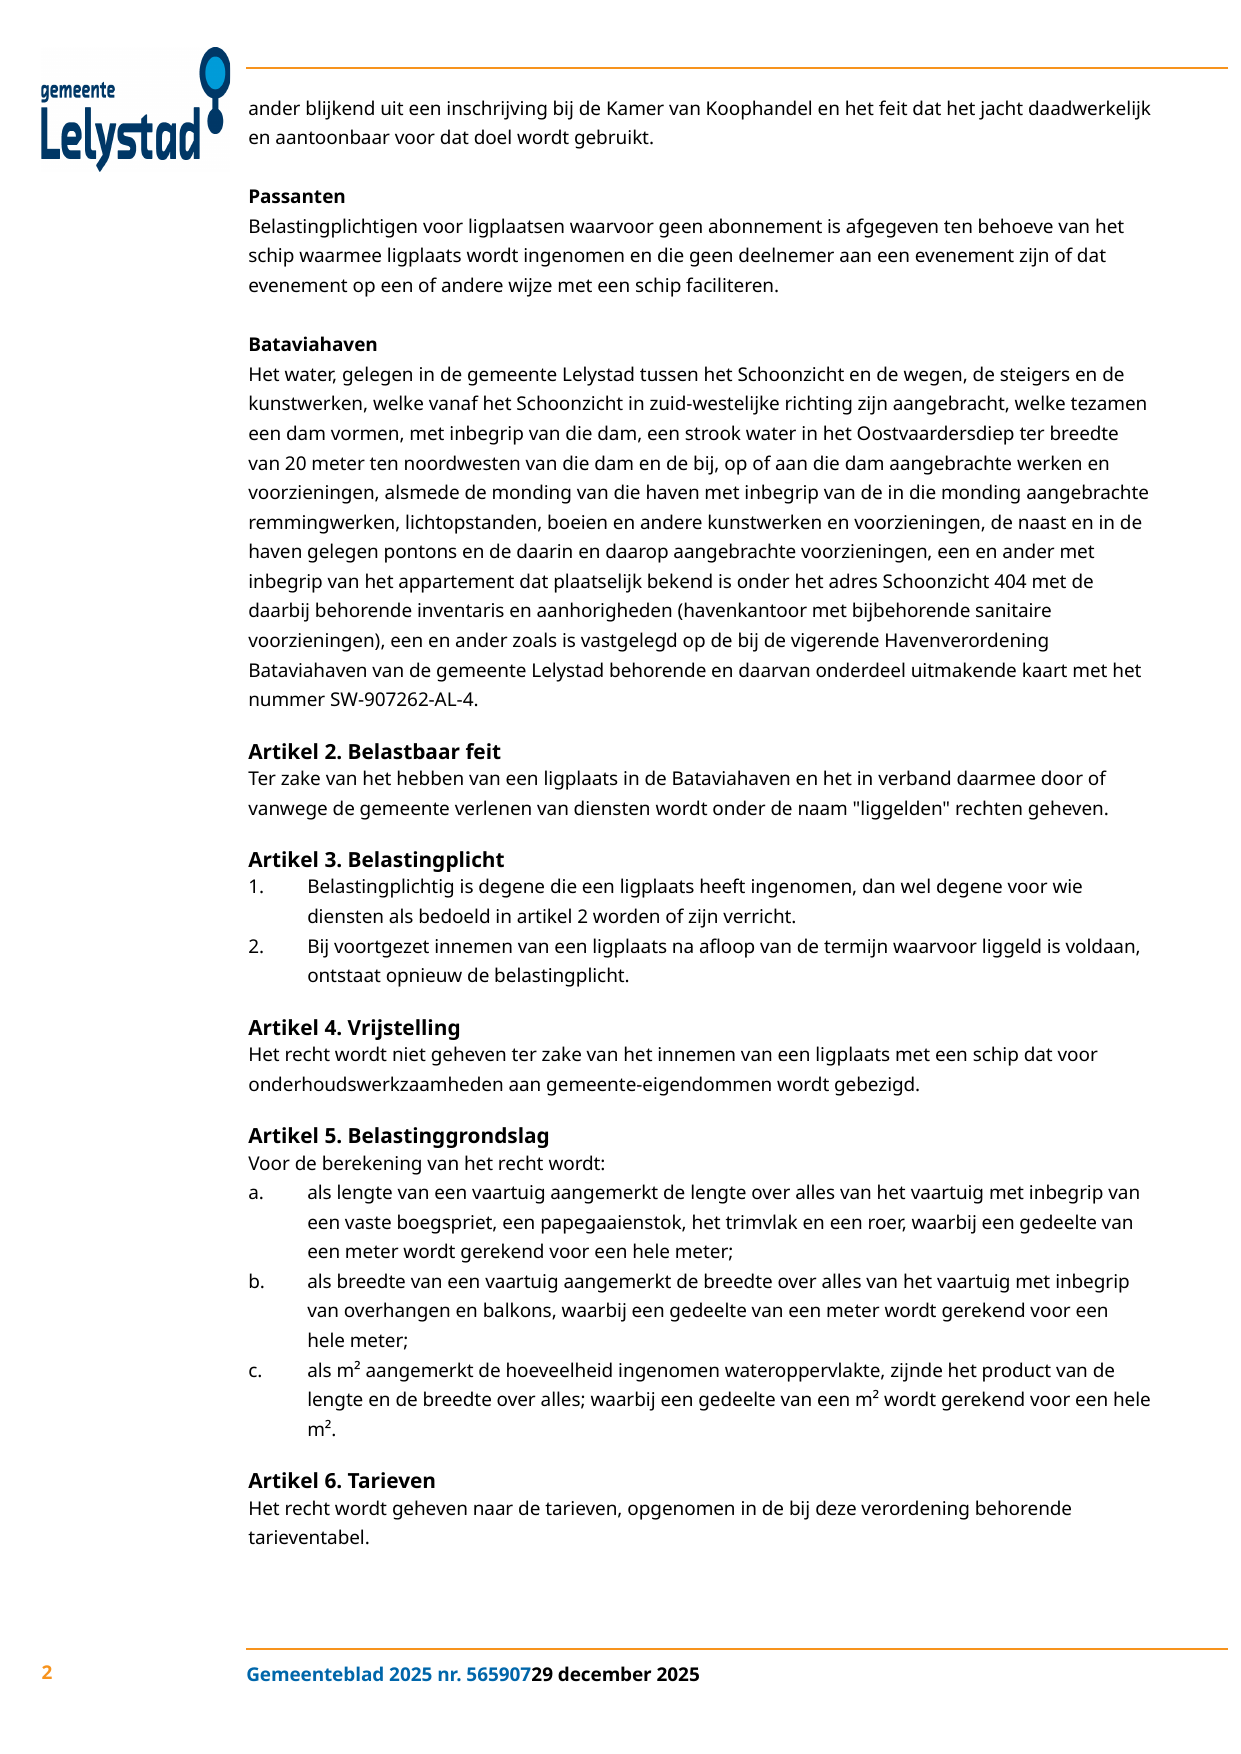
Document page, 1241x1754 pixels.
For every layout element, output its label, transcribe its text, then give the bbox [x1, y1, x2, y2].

text Ter zake van het hebben van een ligplaats in de Bataviahaven en het in verband daarmee door of vanwege de gemeente verlenen van diensten wordt onder de naam "liggelden" rechten geheven. [248, 765, 1152, 821]
list als breedte van een vaartuig aangemerkt de breedte over alles van het vaartuig met inbegrip van overhangen en balkons, waarbij een gedeelte van een meter wordt gerekend voor een hele meter; [248, 1268, 1152, 1353]
text Passanten [248, 183, 1152, 209]
text ander blijkend uit een inschrijving bij de Kamer van Koophandel en het feit dat het jacht daadwerkelijk en aantoonbaar voor dat doel wordt gebruikt. [248, 95, 1152, 150]
text Belastingplichtigen voor ligplaatsen waarvoor geen abonnement is afgegeven ten behoeve van het schip waarmee ligplaats wordt ingenomen en die geen deelnemer aan een evenement zijn of dat evenement op een of andere wijze met een schip faciliteren. [248, 213, 1152, 298]
list als m² aangemerkt de hoeveelheid ingenomen wateroppervlakte, zijnde het product van de lengte en de breedte over alles; waarbij een gedeelte van een m² wordt gerekend voor een hele m². [248, 1357, 1152, 1442]
text Artikel 6. Tarieven [248, 1466, 1152, 1495]
text Het recht wordt geheven naar de tarieven, opgenomen in de bij deze verordening behorende tarieventabel. [248, 1495, 1152, 1550]
text Artikel 5. Belastinggrondslag [248, 1121, 1152, 1150]
text Artikel 2. Belastbaar feit [248, 737, 1152, 765]
list Belastingplichtig is degene die een ligplaats heeft ingenomen, dan wel degene voor wie diensten als bedoeld in artikel 2 worden of zijn verricht. [248, 874, 1152, 929]
picture [41, 47, 231, 172]
text Bataviahaven [248, 331, 1152, 357]
text Voor de berekening van het recht wordt: [248, 1150, 1152, 1176]
list als lengte van een vaartuig aangemerkt de lengte over alles van het vaartuig met inbegrip van een vaste boegspriet, een papegaaienstok, het trimvlak en een roer, waarbij een gedeelte van een meter wordt gerekend voor een hele meter; [248, 1179, 1152, 1264]
list Bij voortgezet innemen van een ligplaats na afloop van de termijn waarvoor liggeld is voldaan, ontstaat opnieuw de belastingplicht. [248, 933, 1152, 988]
text Artikel 3. Belastingplicht [248, 845, 1152, 874]
text Het water, gelegen in de gemeente Lelystad tussen het Schoonzicht en de wegen, de steigers en de kunstwerken, welke vanaf het Schoonzicht in zuid-westelijke richting zijn aangebracht, welke tezamen een dam vormen, met inbegrip van die dam, een strook water in het Oostvaardersdiep ter breedte van 20 meter ten noordwesten van die dam en de bij, op of aan die dam aangebrachte werken en voorzieningen, alsmede de monding van die haven met inbegrip van de in die monding aangebrachte remmingwerken, lichtopstanden, boeien en andere kunstwerken en voorzieningen, de naast en in de haven gelegen pontons en de daarin en daarop aangebrachte voorzieningen, een en ander met inbegrip van het appartement dat plaatselijk bekend is onder het adres Schoonzicht 404 met de daarbij behorende inventaris en aanhorigheden (havenkantoor met bijbehorende sanitaire voorzieningen), een en ander zoals is vastgelegd op de bij de vigerende Havenverordening Bataviahaven van de gemeente Lelystad behorende en daarvan onderdeel uitmakende kaart met het nummer SW-907262-AL-4. [248, 361, 1152, 712]
text Artikel 4. Vrijstelling [248, 1013, 1152, 1041]
text Het recht wordt niet geheven ter zake van het innemen van een ligplaats met een schip dat voor onderhoudswerkzaamheden aan gemeente-eigendommen wordt gebezigd. [248, 1041, 1152, 1097]
